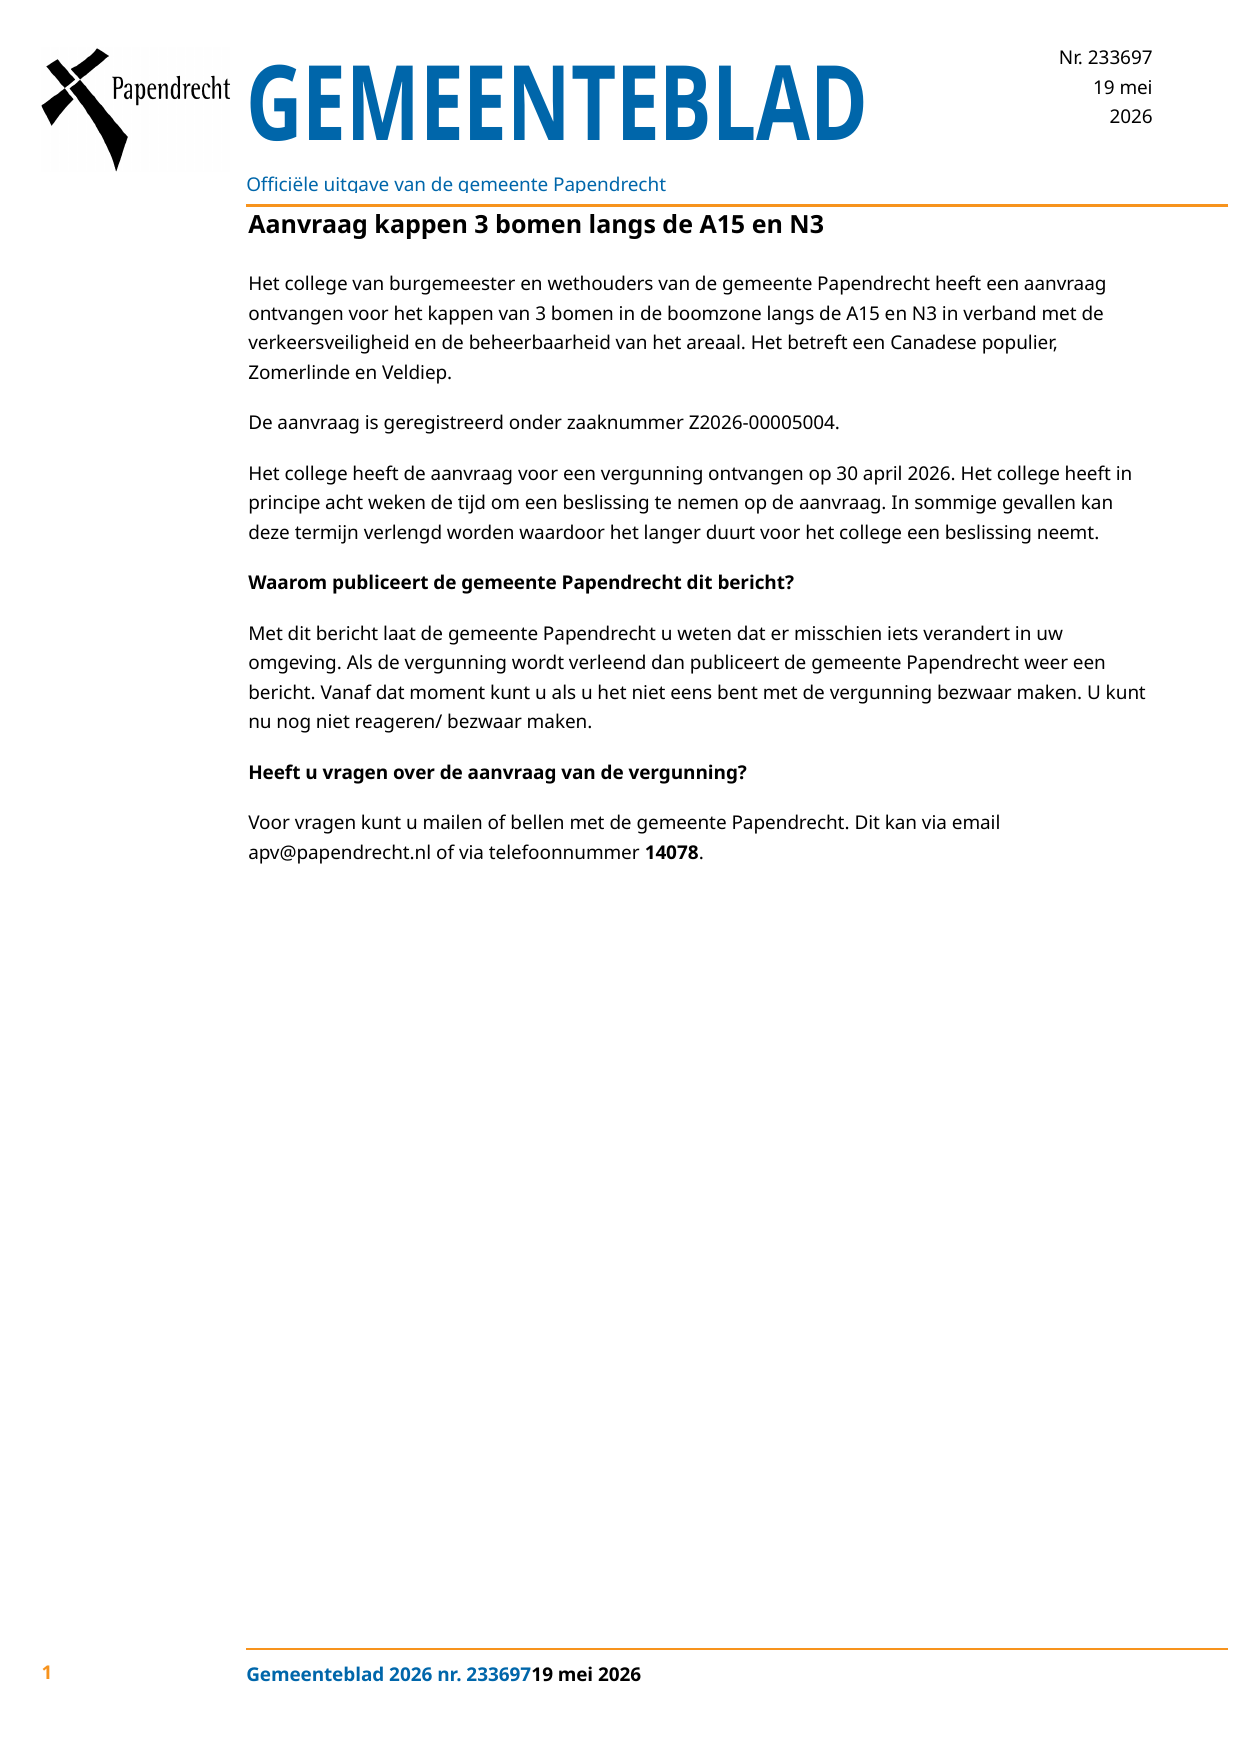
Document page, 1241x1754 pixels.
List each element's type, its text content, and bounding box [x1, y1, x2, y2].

text De aanvraag is geregistreerd onder zaaknummer Z2026-00005004. [248, 409, 1152, 435]
text Aanvraag kappen 3 bomen langs de A15 en N3 [248, 207, 1152, 241]
picture [41, 47, 231, 172]
text Met dit bericht laat de gemeente Papendrecht u weten dat er misschien iets verandert in uw omgeving. Als de vergunning wordt verleend dan publiceert de gemeente Papendrecht weer een bericht. Vanaf dat moment kunt u als u het niet eens bent met de vergunning bezwaar maken. U kunt nu nog niet reageren/ bezwaar maken. [248, 620, 1152, 734]
text Het college van burgemeester en wethouders van de gemeente Papendrecht heeft een aanvraag ontvangen voor het kappen van 3 bomen in de boomzone langs de A15 en N3 in verband met de verkeersveiligheid en de beheerbaarheid van het areaal. Het betreft een Canadese populier, Zomerlinde en Veldiep. [248, 270, 1152, 385]
text Heeft u vragen over de aanvraag van de vergunning? [248, 759, 1152, 785]
text Waarom publiceert de gemeente Papendrecht dit bericht? [248, 569, 1152, 595]
text Voor vragen kunt u mailen of bellen met de gemeente Papendrecht. Dit kan via email apv@papendrecht.nl of via telefoonnummer 14078. [248, 809, 1152, 865]
text Het college heeft de aanvraag voor een vergunning ontvangen op 30 april 2026. Het college heeft in principe acht weken de tijd om een beslissing te nemen op de aanvraag. In sommige gevallen kan deze termijn verlengd worden waardoor het langer duurt voor het college een beslissing neemt. [248, 460, 1152, 545]
